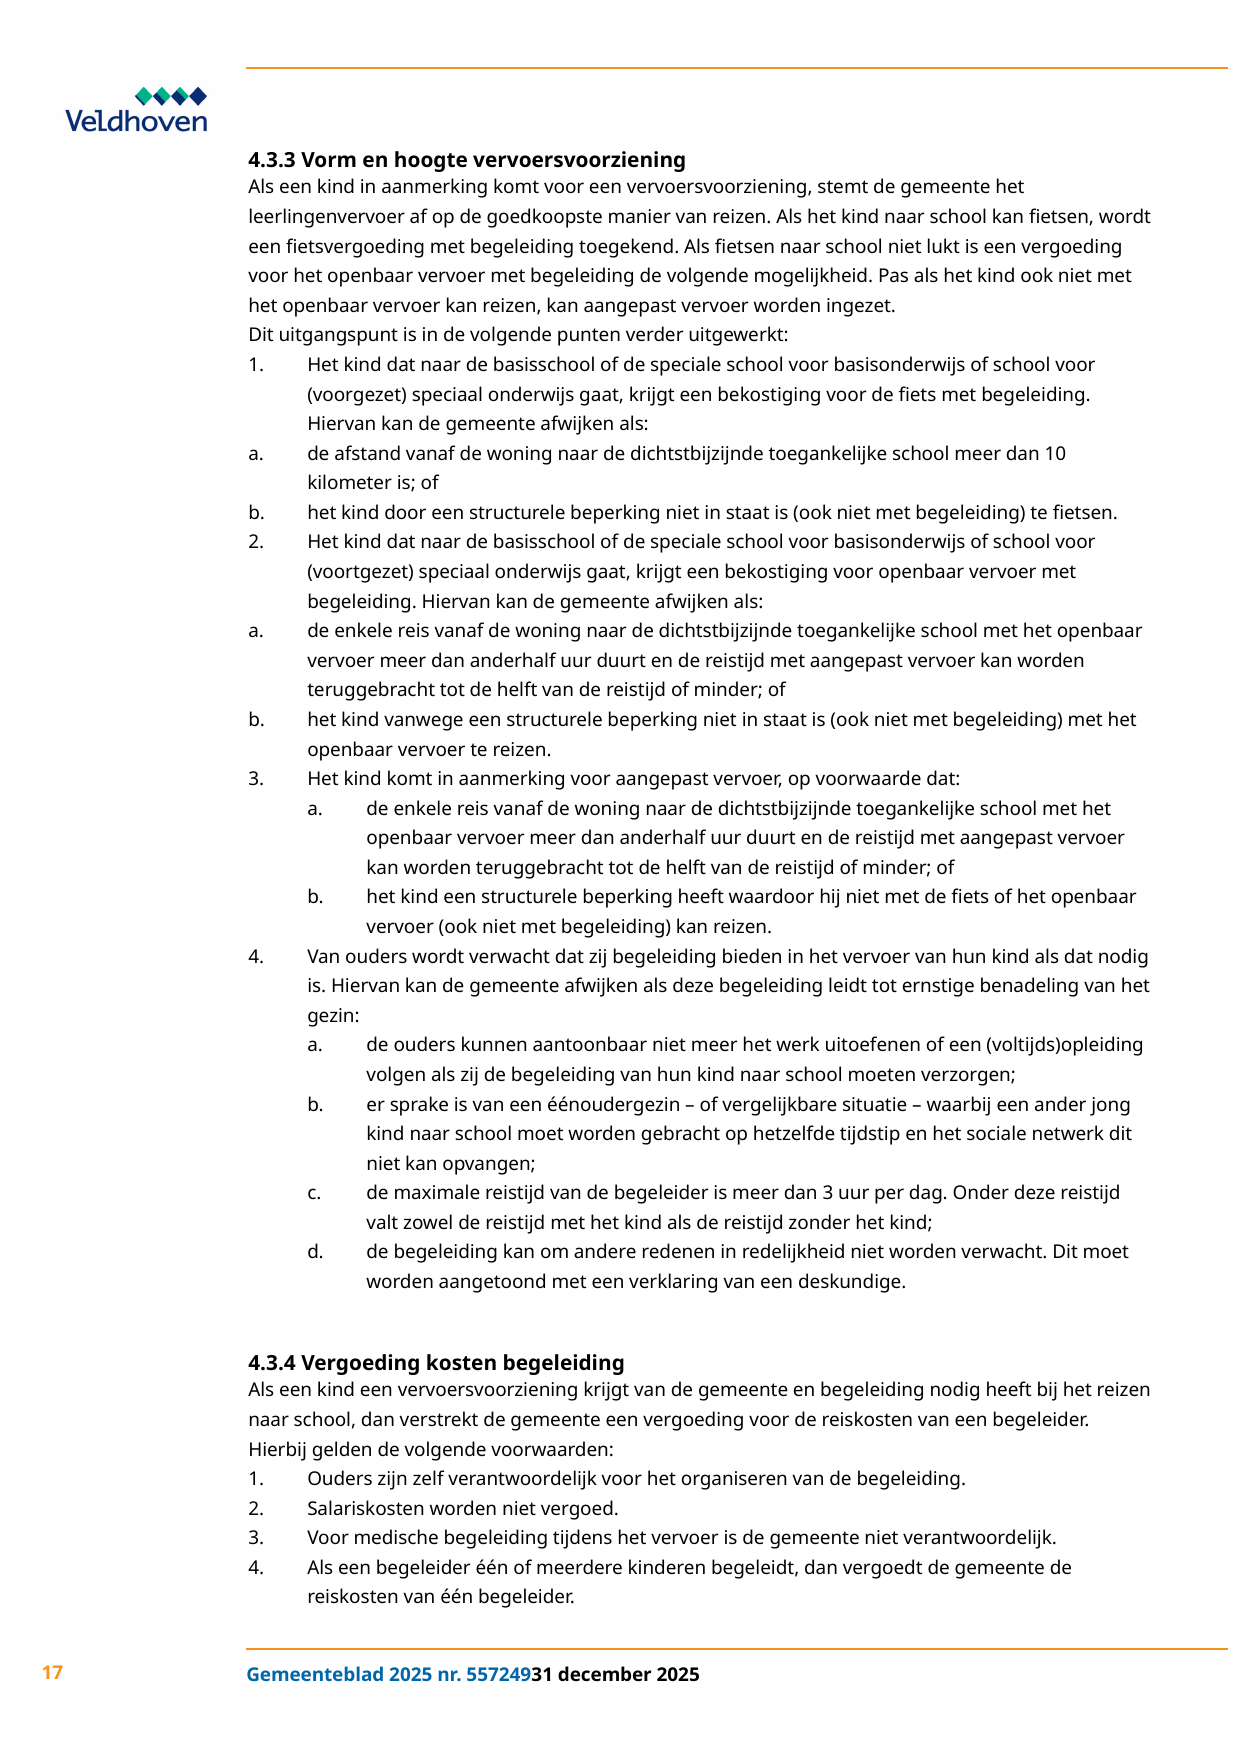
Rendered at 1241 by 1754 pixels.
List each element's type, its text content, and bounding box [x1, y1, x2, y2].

text Dit uitgangspunt is in de volgende punten verder uitgewerkt: [248, 322, 1152, 347]
text 4.3.4 Vergoeding kosten begeleiding [248, 1348, 1152, 1377]
list Als een begeleider één of meerdere kinderen begeleidt, dan vergoedt de gemeente de reiskosten van één begeleider. [248, 1554, 1152, 1609]
picture [41, 47, 231, 172]
list Ouders zijn zelf verantwoordelijk voor het organiseren van de begeleiding. [248, 1465, 1152, 1491]
list Het kind dat naar de basisschool of de speciale school voor basisonderwijs of school voor (voorgezet) speciaal onderwijs gaat, krijgt een bekostiging voor de fiets met begeleiding. Hiervan kan de gemeente afwijken als: [248, 351, 1152, 436]
list het kind door een structurele beperking niet in staat is (ook niet met begeleiding) te fietsen. [248, 499, 1152, 525]
list de ouders kunnen aantoonbaar niet meer het werk uitoefenen of een (voltijds)opleiding volgen als zij de begeleiding van hun kind naar school moeten verzorgen; [307, 1032, 1152, 1087]
list Het kind komt in aanmerking voor aangepast vervoer, op voorwaarde dat: [248, 765, 1152, 791]
text Als een kind een vervoersvoorziening krijgt van de gemeente en begeleiding nodig heeft bij het reizen naar school, dan verstrekt de gemeente een vergoeding voor de reiskosten van een begeleider. Hierbij gelden de volgende voorwaarden: [248, 1377, 1152, 1462]
list de enkele reis vanaf de woning naar de dichtstbijzijnde toegankelijke school met het openbaar vervoer meer dan anderhalf uur duurt en de reistijd met aangepast vervoer kan worden teruggebracht tot de helft van de reistijd of minder; of [248, 617, 1152, 702]
list de maximale reistijd van de begeleider is meer dan 3 uur per dag. Onder deze reistijd valt zowel de reistijd met het kind als de reistijd zonder het kind; [307, 1179, 1152, 1235]
list de enkele reis vanaf de woning naar de dichtstbijzijnde toegankelijke school met het openbaar vervoer meer dan anderhalf uur duurt en de reistijd met aangepast vervoer kan worden teruggebracht tot de helft van de reistijd of minder; of [307, 795, 1152, 880]
list er sprake is van een éénoudergezin – of vergelijkbare situatie – waarbij een ander jong kind naar school moet worden gebracht op hetzelfde tijdstip en het sociale netwerk dit niet kan opvangen; [307, 1091, 1152, 1176]
list Salariskosten worden niet vergoed. [248, 1495, 1152, 1521]
list de begeleiding kan om andere redenen in redelijkheid niet worden verwacht. Dit moet worden aangetoond met een verklaring van een deskundige. [307, 1239, 1152, 1294]
list Voor medische begeleiding tijdens het vervoer is de gemeente niet verantwoordelijk. [248, 1524, 1152, 1550]
list het kind een structurele beperking heeft waardoor hij niet met de fiets of het openbaar vervoer (ook niet met begeleiding) kan reizen. [307, 884, 1152, 939]
list de afstand vanaf de woning naar de dichtstbijzijnde toegankelijke school meer dan 10 kilometer is; of [248, 440, 1152, 495]
list Het kind dat naar de basisschool of de speciale school voor basisonderwijs of school voor (voortgezet) speciaal onderwijs gaat, krijgt een bekostiging voor openbaar vervoer met begeleiding. Hiervan kan de gemeente afwijken als: [248, 529, 1152, 613]
list het kind vanwege een structurele beperking niet in staat is (ook niet met begeleiding) met het openbaar vervoer te reizen. [248, 706, 1152, 761]
list Van ouders wordt verwacht dat zij begeleiding bieden in het vervoer van hun kind als dat nodig is. Hiervan kan de gemeente afwijken als deze begeleiding leidt tot ernstige benadeling van het gezin: [248, 943, 1152, 1028]
text Als een kind in aanmerking komt voor een vervoersvoorziening, stemt de gemeente het leerlingenvervoer af op de goedkoopste manier van reizen. Als het kind naar school kan fietsen, wordt een fietsvergoeding met begeleiding toegekend. Als fietsen naar school niet lukt is een vergoeding voor het openbaar vervoer met begeleiding de volgende mogelijkheid. Pas als het kind ook niet met het openbaar vervoer kan reizen, kan aangepast vervoer worden ingezet. [248, 174, 1152, 318]
text 4.3.3 Vorm en hoogte vervoersvoorziening [248, 145, 1152, 174]
